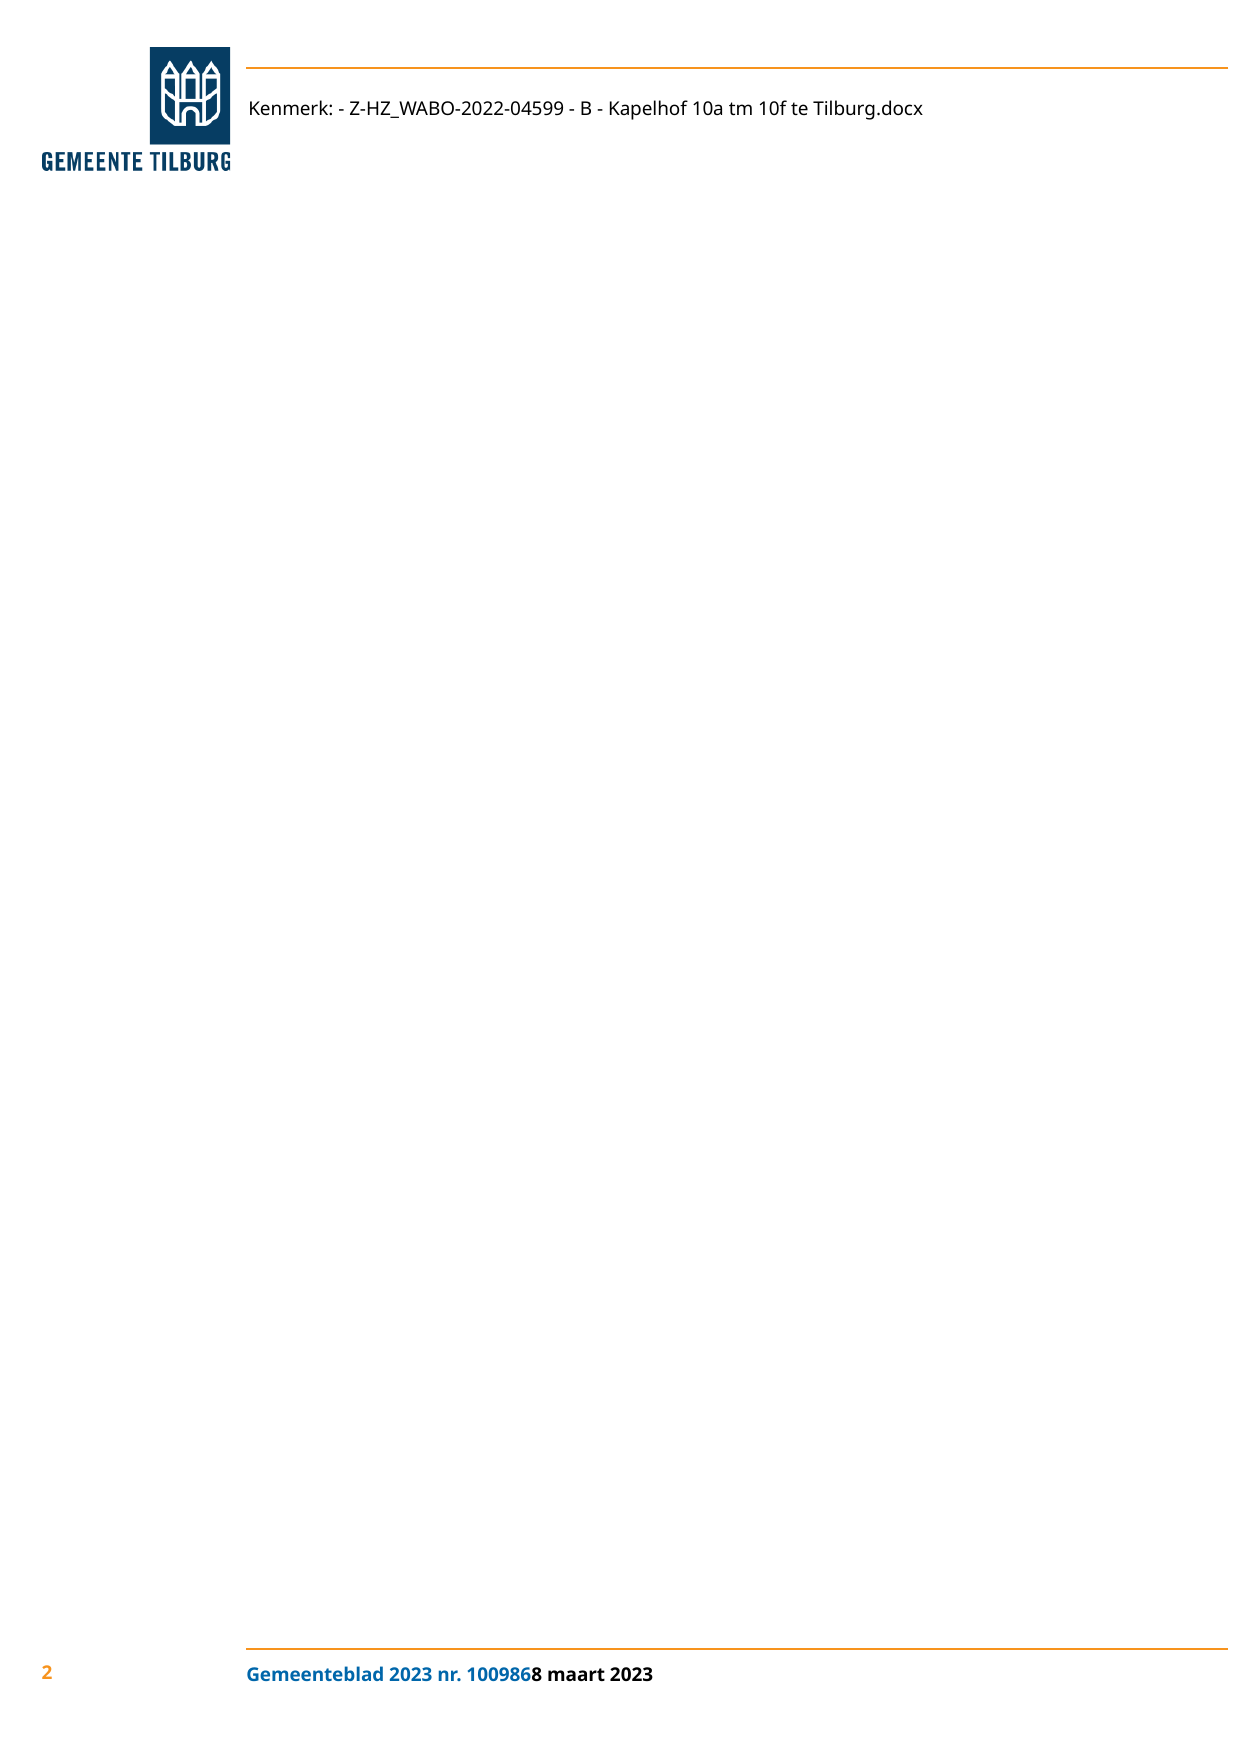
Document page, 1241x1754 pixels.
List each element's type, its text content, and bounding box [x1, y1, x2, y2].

picture [41, 47, 231, 172]
text Kenmerk: - Z-HZ_WABO-2022-04599 - B - Kapelhof 10a tm 10f te Tilburg.docx [248, 95, 1152, 121]
